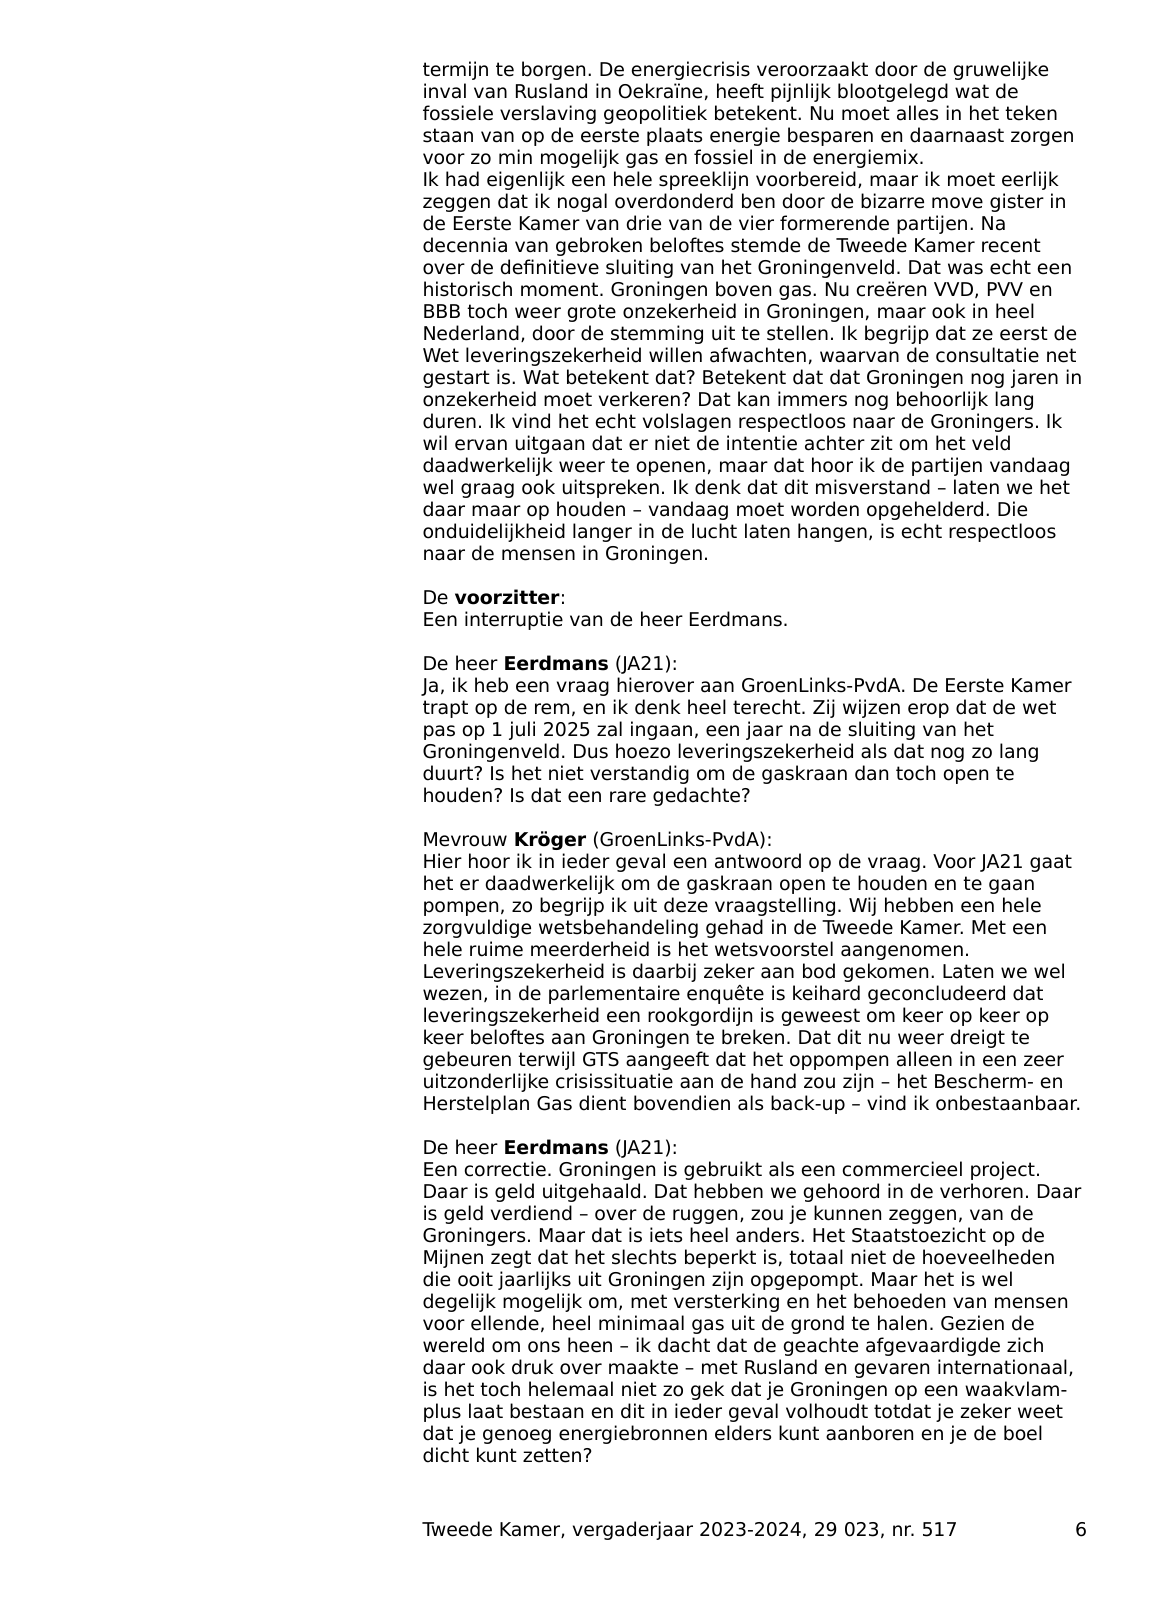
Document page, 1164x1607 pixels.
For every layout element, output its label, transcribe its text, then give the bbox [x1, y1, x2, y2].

text Een correctie. Groningen is gebruikt als een commercieel project. Daar is geld uitgehaald. Dat hebben we gehoord in de verhoren. Daar is geld verdiend – over de ruggen, zou je kunnen zeggen, van de Groningers. Maar dat is iets heel anders. Het Staatstoezicht op de Mijnen zegt dat het slechts beperkt is, totaal niet de hoeveelheden die ooit jaarlijks uit Groningen zijn opgepompt. Maar het is wel degelijk mogelijk om, met versterking en het behoeden van mensen voor ellende, heel minimaal gas uit de grond te halen. Gezien de wereld om ons heen – ik dacht dat de geachte afgevaardigde zich daar ook druk over maakte – met Rusland en gevaren internationaal, is het toch helemaal niet zo gek dat je Groningen op een waakvlam-plus laat bestaan en dit in ieder geval volhoudt totdat je zeker weet dat je genoeg energiebronnen elders kunt aanboren en je de boel dicht kunt zetten? [422, 1159, 1087, 1467]
text De voorzitter: [422, 587, 1087, 609]
text termijn te borgen. De energiecrisis veroorzaakt door de gruwelijke inval van Rusland in Oekraïne, heeft pijnlijk blootgelegd wat de fossiele verslaving geopolitiek betekent. Nu moet alles in het teken staan van op de eerste plaats energie besparen en daarnaast zorgen voor zo min mogelijk gas en fossiel in de energiemix. [422, 59, 1087, 169]
text Een interruptie van de heer Eerdmans. [422, 609, 1087, 631]
text Ik had eigenlijk een hele spreeklijn voorbereid, maar ik moet eerlijk zeggen dat ik nogal overdonderd ben door de bizarre move gister in de Eerste Kamer van drie van de vier formerende partijen. Na decennia van gebroken beloftes stemde de Tweede Kamer recent over de definitieve sluiting van het Groningenveld. Dat was echt een historisch moment. Groningen boven gas. Nu creëren VVD, PVV en BBB toch weer grote onzekerheid in Groningen, maar ook in heel Nederland, door de stemming uit te stellen. Ik begrijp dat ze eerst de Wet leveringszekerheid willen afwachten, waarvan de consultatie net gestart is. Wat betekent dat? Betekent dat dat Groningen nog jaren in onzekerheid moet verkeren? Dat kan immers nog behoorlijk lang duren. Ik vind het echt volslagen respectloos naar de Groningers. Ik wil ervan uitgaan dat er niet de intentie achter zit om het veld daadwerkelijk weer te openen, maar dat hoor ik de partijen vandaag wel graag ook uitspreken. Ik denk dat dit misverstand – laten we het daar maar op houden – vandaag moet worden opgehelderd. Die onduidelijkheid langer in de lucht laten hangen, is echt respectloos naar de mensen in Groningen. [422, 169, 1087, 564]
text De heer Eerdmans (JA21): [422, 653, 1087, 675]
text Hier hoor ik in ieder geval een antwoord op de vraag. Voor JA21 gaat het er daadwerkelijk om de gaskraan open te houden en te gaan pompen, zo begrijp ik uit deze vraagstelling. Wij hebben een hele zorgvuldige wetsbehandeling gehad in de Tweede Kamer. Met een hele ruime meerderheid is het wetsvoorstel aangenomen. Leveringszekerheid is daarbij zeker aan bod gekomen. Laten we wel wezen, in de parlementaire enquête is keihard geconcludeerd dat leveringszekerheid een rookgordijn is geweest om keer op keer op keer beloftes aan Groningen te breken. Dat dit nu weer dreigt te gebeuren terwijl GTS aangeeft dat het oppompen alleen in een zeer uitzonderlijke crisissituatie aan de hand zou zijn – het Bescherm- en Herstelplan Gas dient bovendien als back-up – vind ik onbestaanbaar. [422, 851, 1087, 1115]
text Ja, ik heb een vraag hierover aan GroenLinks-PvdA. De Eerste Kamer trapt op de rem, en ik denk heel terecht. Zij wijzen erop dat de wet pas op 1 juli 2025 zal ingaan, een jaar na de sluiting van het Groningenveld. Dus hoezo leveringszekerheid als dat nog zo lang duurt? Is het niet verstandig om de gaskraan dan toch open te houden? Is dat een rare gedachte? [422, 675, 1087, 807]
text De heer Eerdmans (JA21): [422, 1137, 1087, 1159]
text Mevrouw Kröger (GroenLinks-PvdA): [422, 829, 1087, 851]
